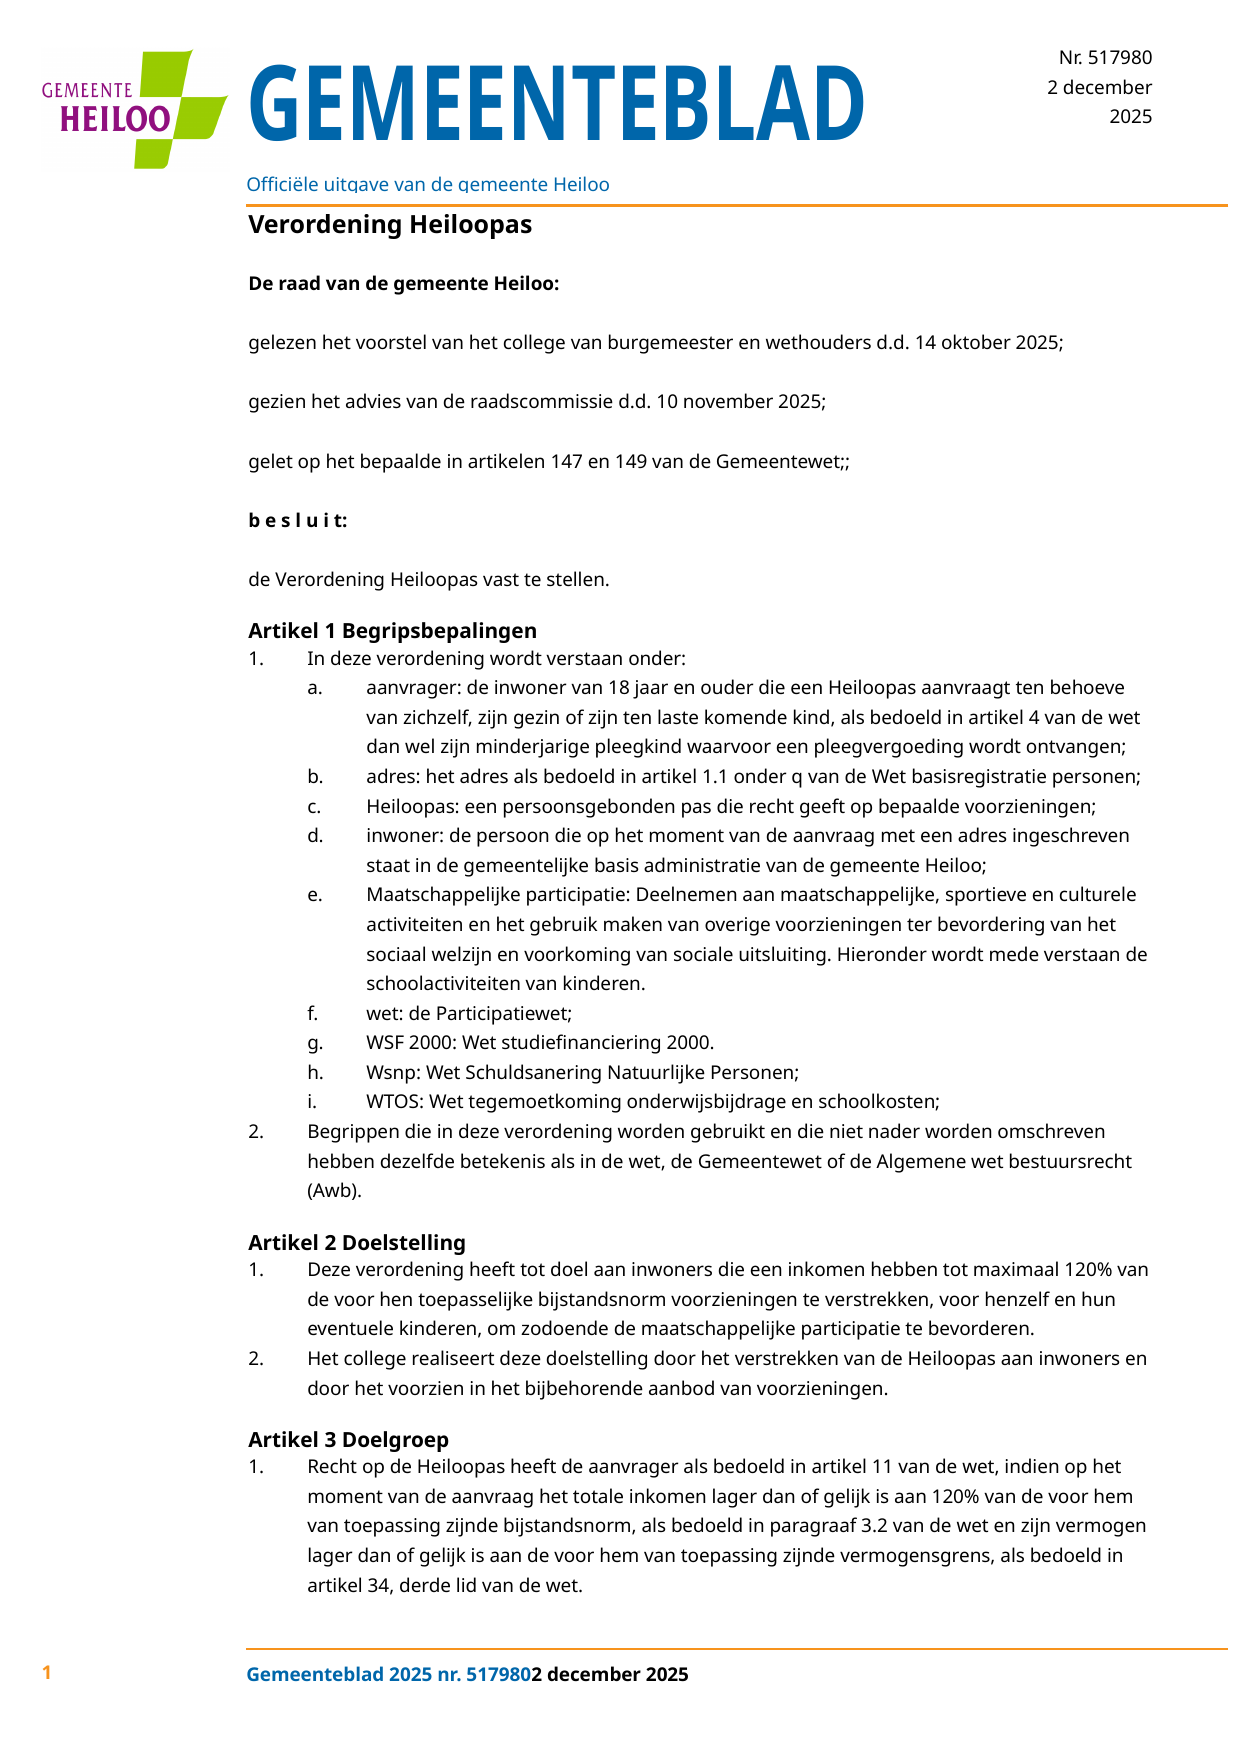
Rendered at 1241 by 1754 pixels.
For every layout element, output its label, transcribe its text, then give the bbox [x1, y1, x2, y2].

text Verordening Heiloopas [248, 207, 1152, 241]
list Maatschappelijke participatie: Deelnemen aan maatschappelijke, sportieve en culturele activiteiten en het gebruik maken van overige voorzieningen ter bevordering van het sociaal welzijn en voorkoming van sociale uitsluiting. Hieronder wordt mede verstaan de schoolactiviteiten van kinderen. [307, 882, 1152, 996]
text b e s l u i t: [248, 507, 1152, 533]
list aanvrager: de inwoner van 18 jaar en ouder die een Heiloopas aanvraagt ten behoeve van zichzelf, zijn gezin of zijn ten laste komende kind, als bedoeld in artikel 4 van de wet dan wel zijn minderjarige pleegkind waarvoor een pleegvergoeding wordt ontvangen; [307, 674, 1152, 759]
list Wsnp: Wet Schuldsanering Natuurlijke Personen; [307, 1059, 1152, 1085]
text gelet op het bepaalde in artikelen 147 en 149 van de Gemeentewet;; [248, 448, 1152, 473]
text Artikel 3 Doelgroep [248, 1425, 1152, 1453]
list inwoner: de persoon die op het moment van de aanvraag met een adres ingeschreven staat in de gemeentelijke basis administratie van de gemeente Heiloo; [307, 822, 1152, 878]
list Deze verordening heeft tot doel aan inwoners die een inkomen hebben tot maximaal 120% van de voor hen toepasselijke bijstandsnorm voorzieningen te verstrekken, voor henzelf en hun eventuele kinderen, om zodoende de maatschappelijke participatie te bevorderen. [248, 1256, 1152, 1341]
text Artikel 1 Begripsbepalingen [248, 617, 1152, 645]
text Artikel 2 Doelstelling [248, 1228, 1152, 1256]
list Recht op de Heiloopas heeft de aanvrager als bedoeld in artikel 11 van de wet, indien op het moment van de aanvraag het totale inkomen lager dan of gelijk is aan 120% van de voor hem van toepassing zijnde bijstandsnorm, als bedoeld in paragraaf 3.2 van de wet en zijn vermogen lager dan of gelijk is aan de voor hem van toepassing zijnde vermogensgrens, als bedoeld in artikel 34, derde lid van de wet. [248, 1453, 1152, 1598]
list adres: het adres als bedoeld in artikel 1.1 onder q van de Wet basisregistratie personen; [307, 763, 1152, 789]
text gezien het advies van de raadscommissie d.d. 10 november 2025; [248, 389, 1152, 414]
list wet: de Participatiewet; [307, 1000, 1152, 1026]
list Begrippen die in deze verordening worden gebruikt en die niet nader worden omschreven hebben dezelfde betekenis als in de wet, de Gemeentewet of de Algemene wet bestuursrecht (Awb). [248, 1118, 1152, 1203]
list Heiloopas: een persoonsgebonden pas die recht geeft op bepaalde voorzieningen; [307, 793, 1152, 819]
list WSF 2000: Wet studiefinanciering 2000. [307, 1029, 1152, 1055]
text de Verordening Heiloopas vast te stellen. [248, 566, 1152, 592]
list Het college realiseert deze doelstelling door het verstrekken van de Heiloopas aan inwoners en door het voorzien in het bijbehorende aanbod van voorzieningen. [248, 1345, 1152, 1400]
text De raad van de gemeente Heiloo: [248, 270, 1152, 296]
list In deze verordening wordt verstaan onder: [248, 645, 1152, 671]
picture [41, 47, 231, 172]
list WTOS: Wet tegemoetkoming onderwijsbijdrage en schoolkosten; [307, 1089, 1152, 1114]
text gelezen het voorstel van het college van burgemeester en wethouders d.d. 14 oktober 2025; [248, 329, 1152, 355]
